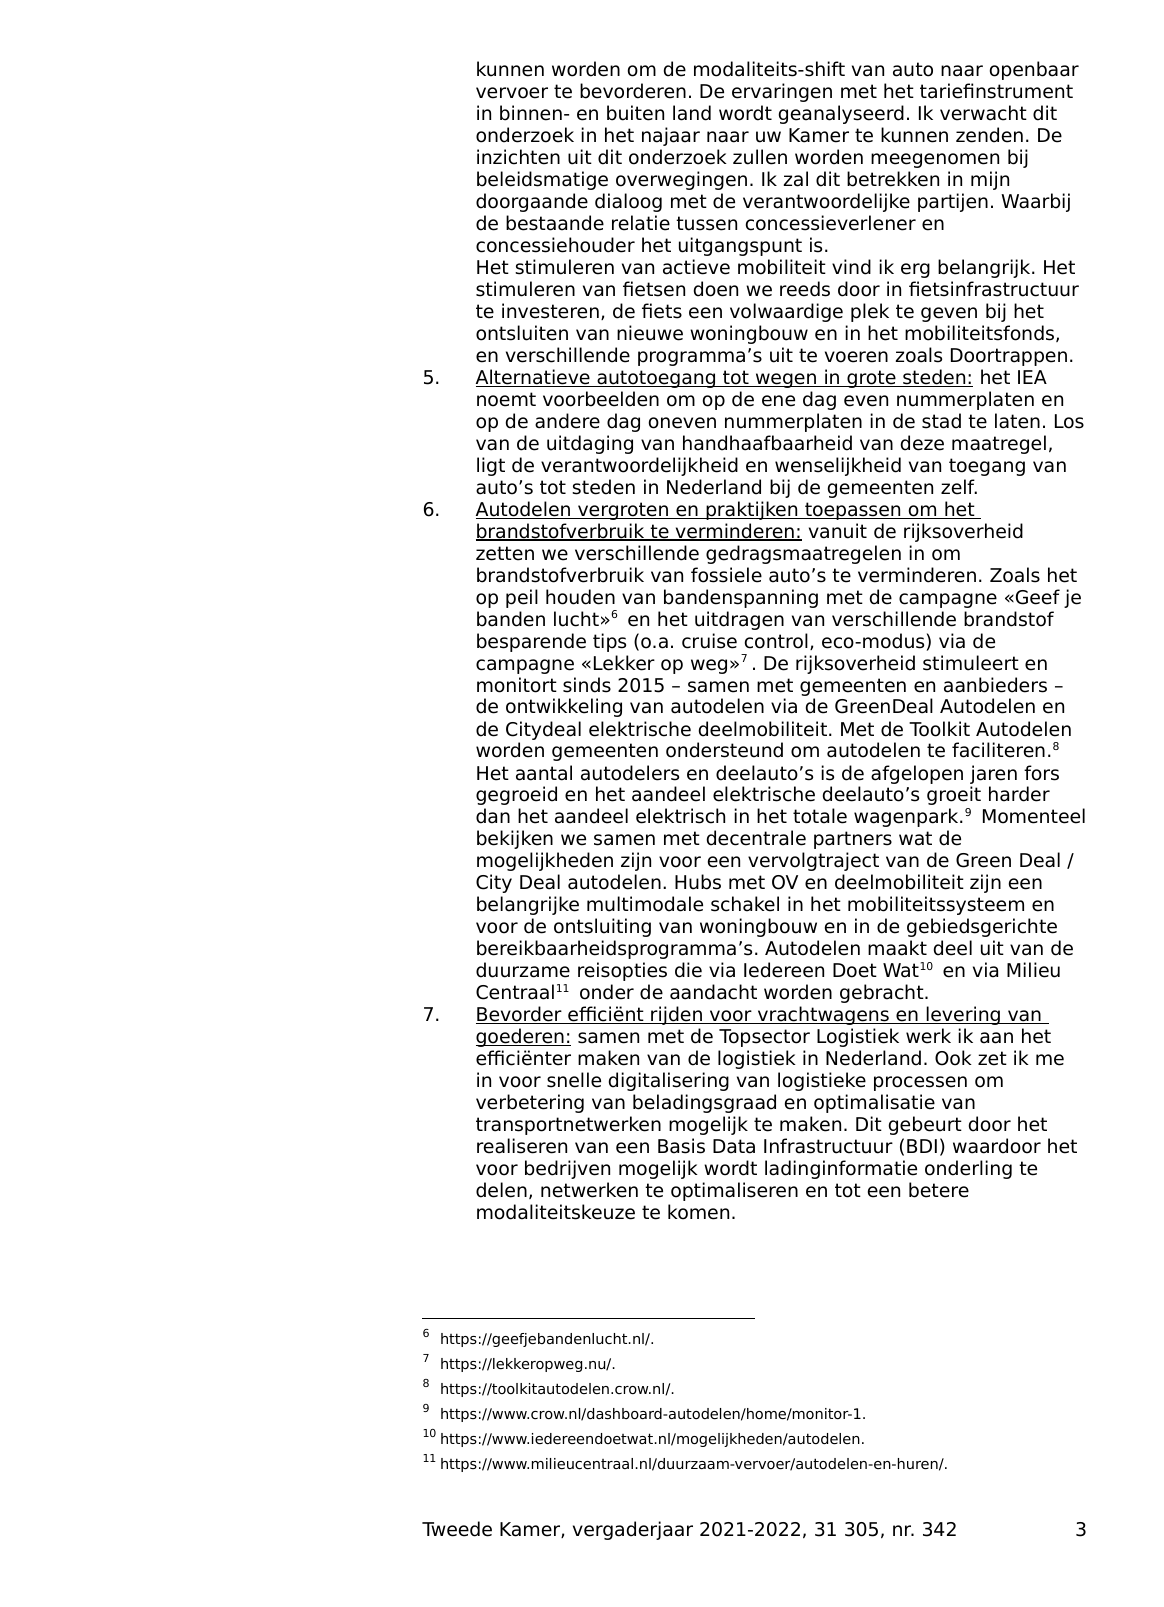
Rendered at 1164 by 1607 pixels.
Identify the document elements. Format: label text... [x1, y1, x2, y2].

text https://geefjebandenlucht.nl/. [422, 1327, 1087, 1349]
text https://www.milieucentraal.nl/duurzaam-vervoer/autodelen-en-huren/. [422, 1452, 1087, 1474]
text 6. Autodelen vergroten en praktijken toepassen om het brandstofverbruik te verminderen: vanuit de rijksoverheid zetten we verschillende gedragsmaatregelen in om brandstofverbruik van fossiele auto’s te verminderen. Zoals het op peil houden van bandenspanning met de campagne «Geef je banden lucht» en het uitdragen van verschillende brandstof besparende tips (o.a. cruise control, eco-modus) via de campagne «Lekker op weg». De rijksoverheid stimuleert en monitort sinds 2015 – samen met gemeenten en aanbieders – de ontwikkeling van autodelen via de GreenDeal Autodelen en de Citydeal elektrische deelmobiliteit. Met de Toolkit Autodelen worden gemeenten ondersteund om autodelen te faciliteren. Het aantal autodelers en deelauto’s is de afgelopen jaren fors gegroeid en het aandeel elektrische deelauto’s groeit harder dan het aandeel elektrisch in het totale wagenpark. Momenteel bekijken we samen met decentrale partners wat de mogelijkheden zijn voor een vervolgtraject van de Green Deal / City Deal autodelen. Hubs met OV en deelmobiliteit zijn een belangrijke multimodale schakel in het mobiliteitssysteem en voor de ontsluiting van woningbouw en in de gebiedsgerichte bereikbaarheidsprogramma’s. Autodelen maakt deel uit van de duurzame reisopties die via Iedereen Doet Wat en via Milieu Centraal onder de aandacht worden gebracht. [422, 499, 1087, 1004]
text 5. Alternatieve autotoegang tot wegen in grote steden: het IEA noemt voorbeelden om op de ene dag even nummerplaten en op de andere dag oneven nummerplaten in de stad te laten. Los van de uitdaging van handhaafbaarheid van deze maatregel, ligt de verantwoordelijkheid en wenselijkheid van toegang van auto’s tot steden in Nederland bij de gemeenten zelf. [422, 367, 1087, 499]
text Het stimuleren van actieve mobiliteit vind ik erg belangrijk. Het stimuleren van fietsen doen we reeds door in fietsinfrastructuur te investeren, de fiets een volwaardige plek te geven bij het ontsluiten van nieuwe woningbouw en in het mobiliteitsfonds, en verschillende programma’s uit te voeren zoals Doortrappen. [475, 257, 1087, 367]
text https://www.crow.nl/dashboard-autodelen/home/monitor-1. [422, 1402, 1087, 1424]
text https://lekkeropweg.nu/. [422, 1352, 1087, 1374]
text https://toolkitautodelen.crow.nl/. [422, 1377, 1087, 1399]
text kunnen worden om de modaliteits-shift van auto naar openbaar vervoer te bevorderen. De ervaringen met het tariefinstrument in binnen- en buiten land wordt geanalyseerd. Ik verwacht dit onderzoek in het najaar naar uw Kamer te kunnen zenden. De inzichten uit dit onderzoek zullen worden meegenomen bij beleidsmatige overwegingen. Ik zal dit betrekken in mijn doorgaande dialoog met de verantwoordelijke partijen. Waarbij de bestaande relatie tussen concessieverlener en concessiehouder het uitgangspunt is. [422, 59, 1087, 257]
text 7. Bevorder efficiënt rijden voor vrachtwagens en levering van goederen: samen met de Topsector Logistiek werk ik aan het efficiënter maken van de logistiek in Nederland. Ook zet ik me in voor snelle digitalisering van logistieke processen om verbetering van beladingsgraad en optimalisatie van transportnetwerken mogelijk te maken. Dit gebeurt door het realiseren van een Basis Data Infrastructuur (BDI) waardoor het voor bedrijven mogelijk wordt ladinginformatie onderling te delen, netwerken te optimaliseren en tot een betere modaliteitskeuze te komen. [422, 1004, 1087, 1224]
text https://www.iedereendoetwat.nl/mogelijkheden/autodelen. [422, 1427, 1087, 1449]
